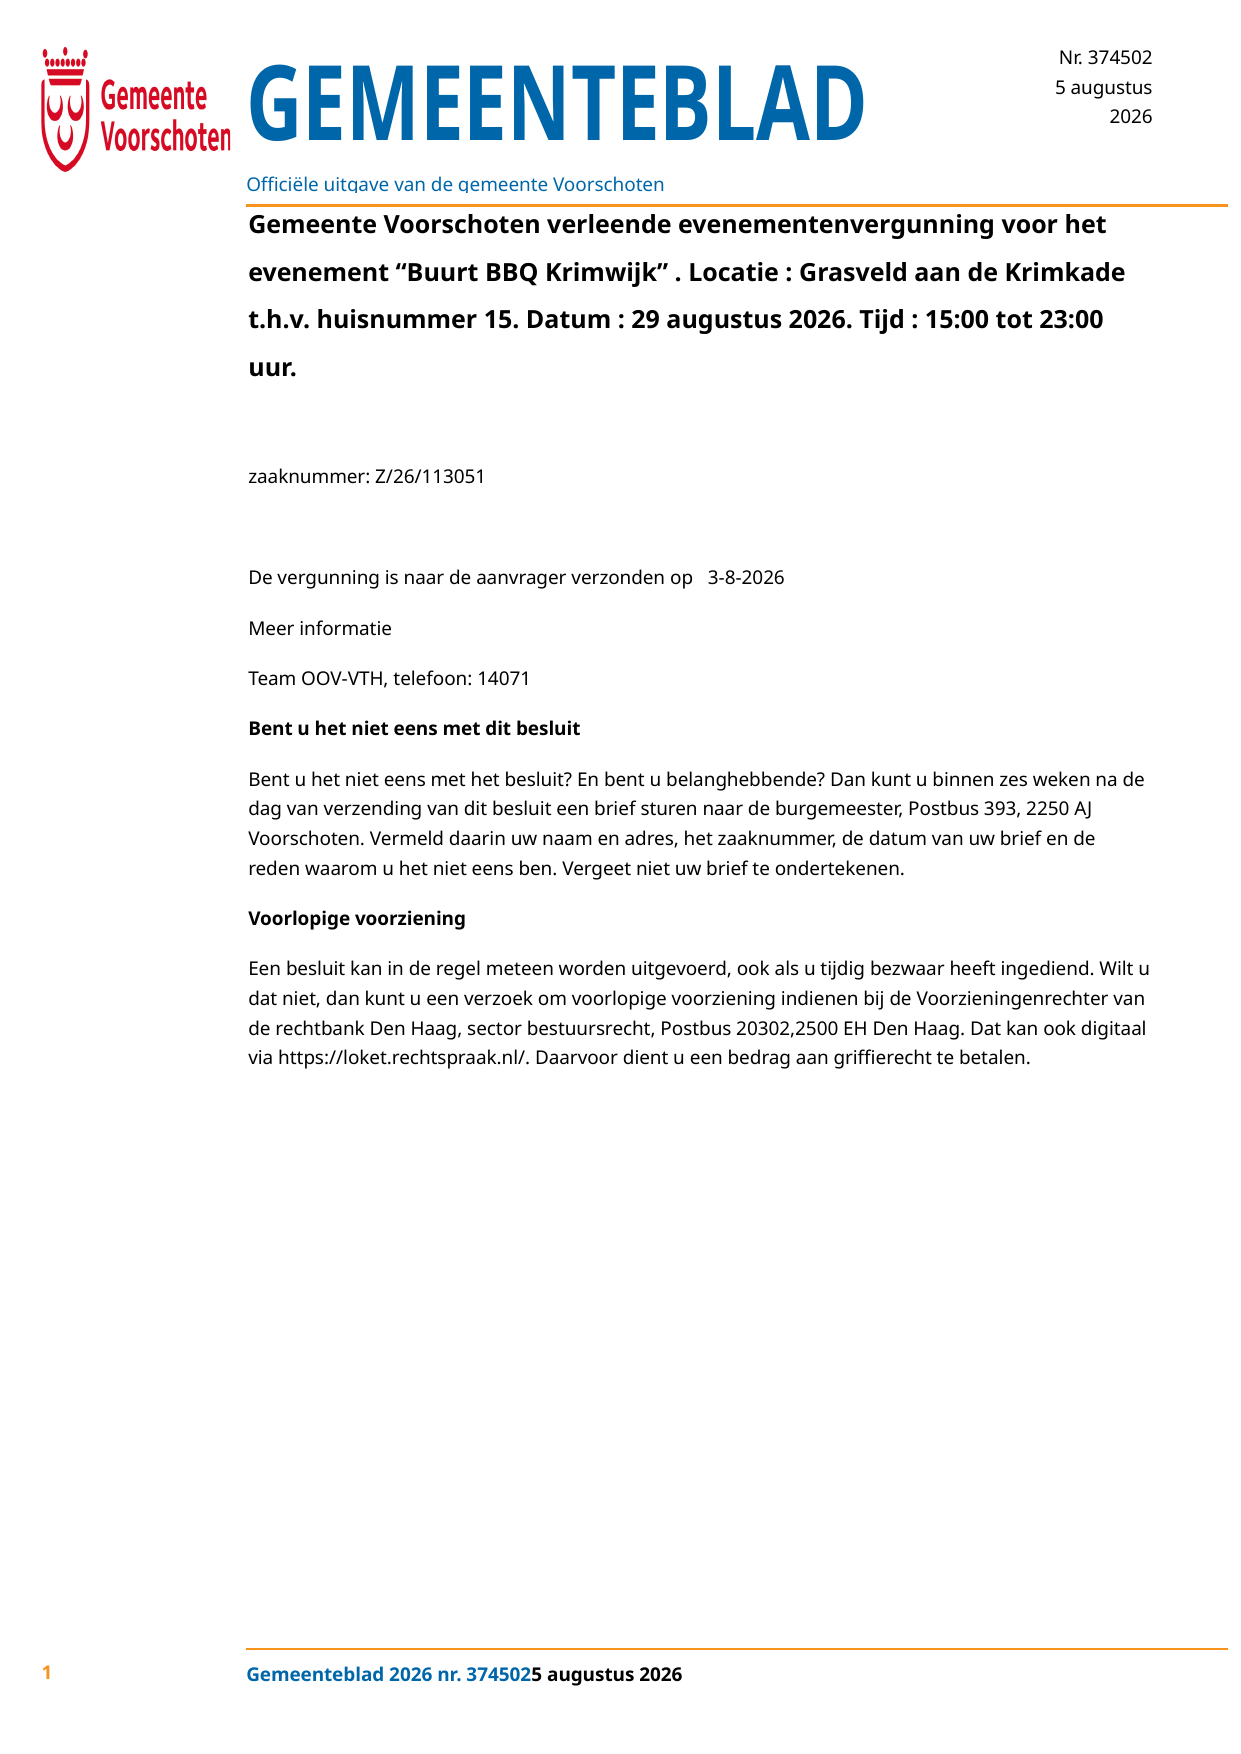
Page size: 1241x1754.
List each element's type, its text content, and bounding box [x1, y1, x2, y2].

text Meer informatie [248, 615, 1152, 641]
text Team OOV-VTH, telefoon: 14071 [248, 665, 1152, 691]
picture [41, 47, 231, 172]
text Gemeente Voorschoten verleende evenementenvergunning voor het evenement “Buurt BBQ Krimwijk” . Locatie : Grasveld aan de Krimkade t.h.v. huisnummer 15. Datum : 29 augustus 2026. Tijd : 15:00 tot 23:00 uur. [248, 207, 1152, 384]
text Een besluit kan in de regel meteen worden uitgevoerd, ook als u tijdig bezwaar heeft ingediend. Wilt u dat niet, dan kunt u een verzoek om voorlopige voorziening indienen bij de Voorzieningenrechter van de rechtbank Den Haag, sector bestuursrecht, Postbus 20302,2500 EH Den Haag. Dat kan ook digitaal via https://loket.rechtspraak.nl/. Daarvoor dient u een bedrag aan griffierecht te betalen. [248, 956, 1152, 1070]
text Voorlopige voorziening [248, 905, 1152, 931]
text Bent u het niet eens met dit besluit [248, 716, 1152, 741]
text Bent u het niet eens met het besluit? En bent u belanghebbende? Dan kunt u binnen zes weken na de dag van verzending van dit besluit een brief sturen naar de burgemeester, Postbus 393, 2250 AJ Voorschoten. Vermeld daarin uw naam en adres, het zaaknummer, de datum van uw brief en de reden waarom u het niet eens ben. Vergeet niet uw brief te ondertekenen. [248, 766, 1152, 881]
text zaaknummer: Z/26/113051 [248, 463, 1152, 489]
text De vergunning is naar de aanvrager verzonden op 3-8-2026 [248, 564, 1152, 590]
